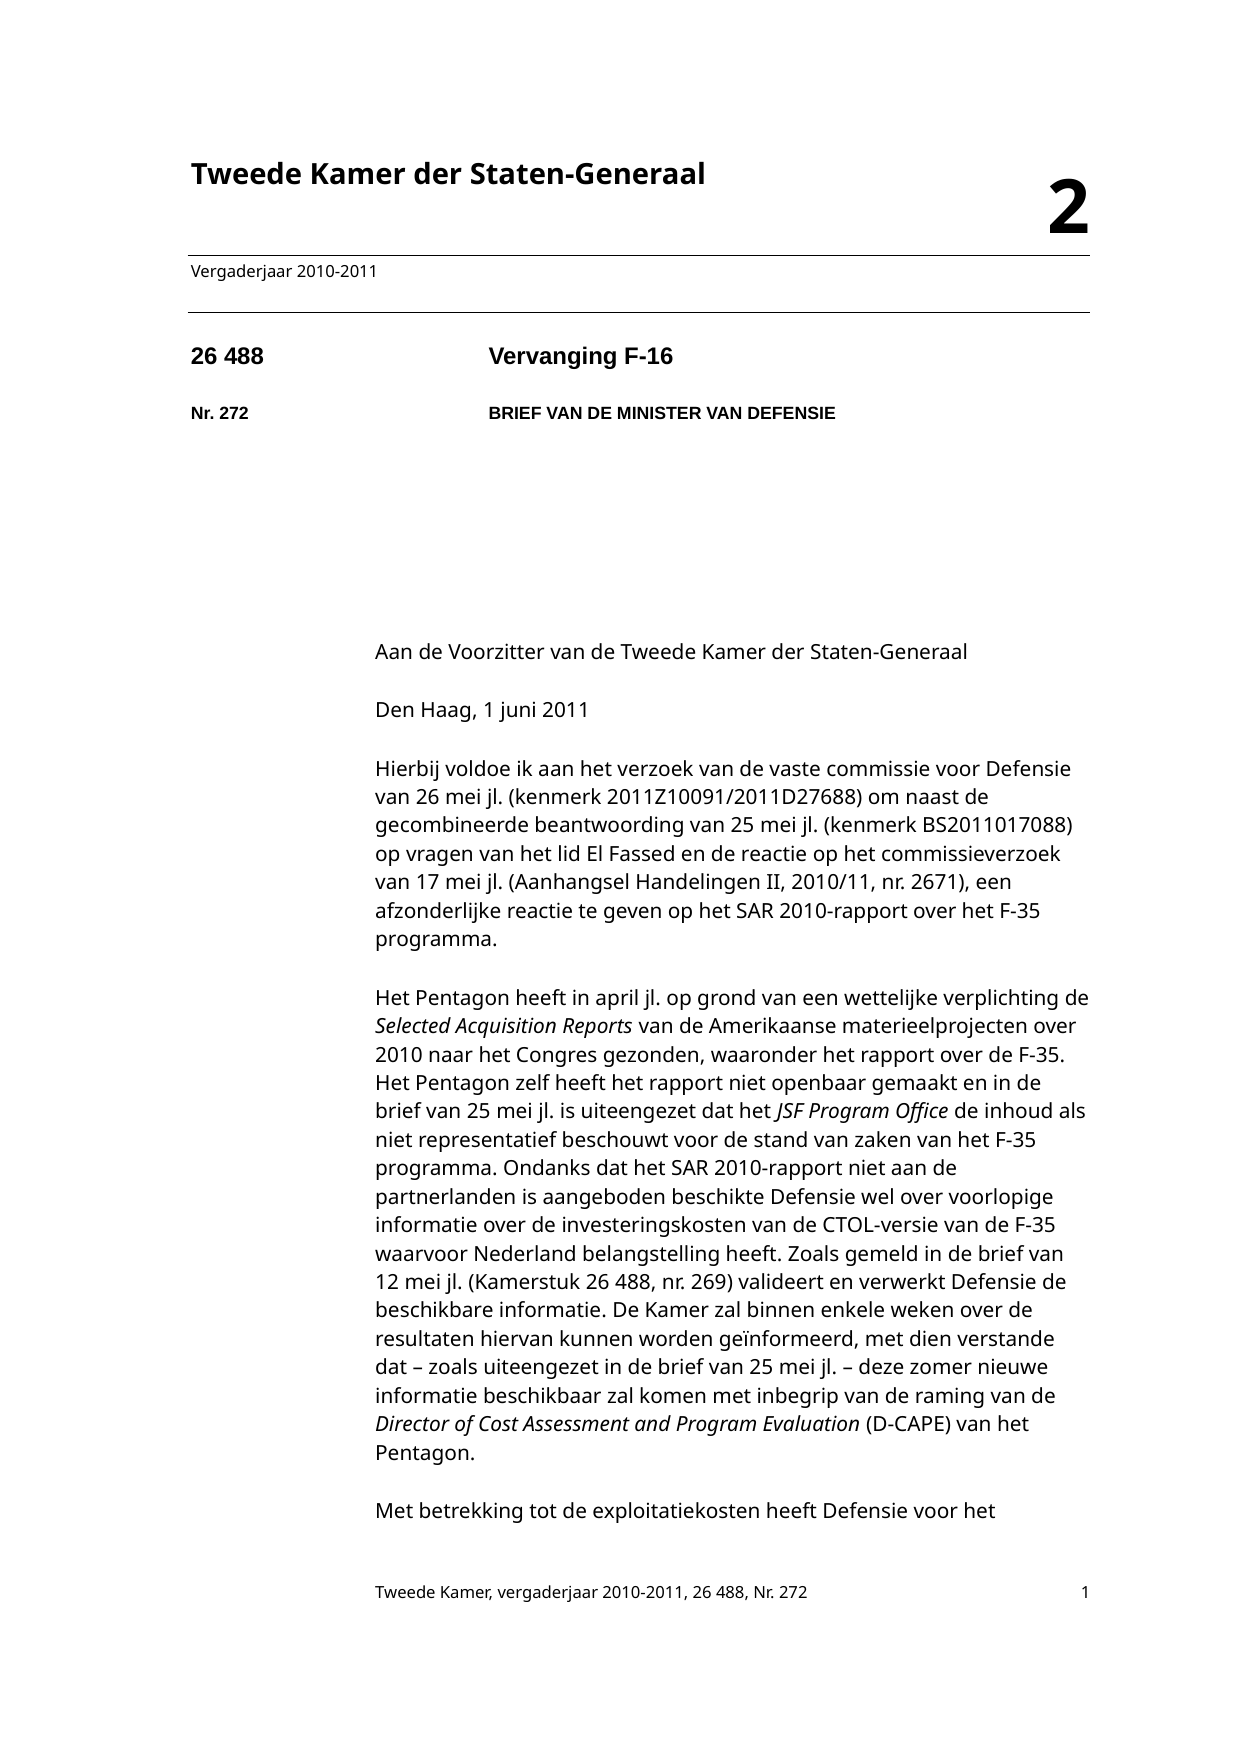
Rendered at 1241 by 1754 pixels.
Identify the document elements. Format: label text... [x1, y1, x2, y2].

table_cell [485, 256, 1090, 312]
table_cell BRIEF VAN DE MINISTER VAN DEFENSIE [485, 399, 1090, 518]
table_header 2 [910, 150, 1090, 255]
table_cell 26 488 [188, 339, 485, 399]
text Hierbij voldoe ik aan het verzoek van de vaste commissie voor Defensie van 26 mei jl. (kenmerk 2011Z10091/2011D27688) om naast de gecombineerde beantwoording van 25 mei jl. (kenmerk BS2011017088) op vragen van het lid El Fassed en de reactie op het commissieverzoek van 17 mei jl. (Aanhangsel Handelingen II, 2010/11, nr. 2671), een afzonderlijke reactie te geven op het SAR 2010-rapport over het F-35 programma. [375, 754, 1090, 953]
table_header Tweede Kamer der Staten-Generaal [188, 150, 909, 255]
table_cell [485, 313, 1090, 339]
table_cell [188, 313, 485, 339]
text Aan de Voorzitter van de Tweede Kamer der Staten-Generaal [375, 637, 1090, 665]
table_cell Vergaderjaar 2010-2011 [188, 256, 485, 312]
table_cell Nr. 272 [188, 399, 485, 518]
text Met betrekking tot de exploitatiekosten heeft Defensie voor het [375, 1496, 1090, 1525]
text Den Haag, 1 juni 2011 [375, 695, 1090, 724]
text Het Pentagon heeft in april jl. op grond van een wettelijke verplichting de Selected Acquisition Reports van de Amerikaanse materieelprojecten over 2010 naar het Congres gezonden, waaronder het rapport over de F-35. Het Pentagon zelf heeft het rapport niet openbaar gemaakt en in de brief van 25 mei jl. is uiteengezet dat het JSF Program Office de inhoud als niet representatief beschouwt voor de stand van zaken van het F-35 programma. Ondanks dat het SAR 2010-rapport niet aan de partnerlanden is aangeboden beschikte Defensie wel over voorlopige informatie over de investeringskosten van de CTOL-versie van de F-35 waarvoor Nederland belangstelling heeft. Zoals gemeld in de brief van 12 mei jl. (Kamerstuk 26 488, nr. 269) valideert en verwerkt Defensie de beschikbare informatie. De Kamer zal binnen enkele weken over de resultaten hiervan kunnen worden geïnformeerd, met dien verstande dat – zoals uiteengezet in de brief van 25 mei jl. – deze zomer nieuwe informatie beschikbaar zal komen met inbegrip van de raming van de Director of Cost Assessment and Program Evaluation (D-CAPE) van het Pentagon. [375, 983, 1090, 1466]
table_cell Vervanging F-16 [485, 339, 1090, 399]
